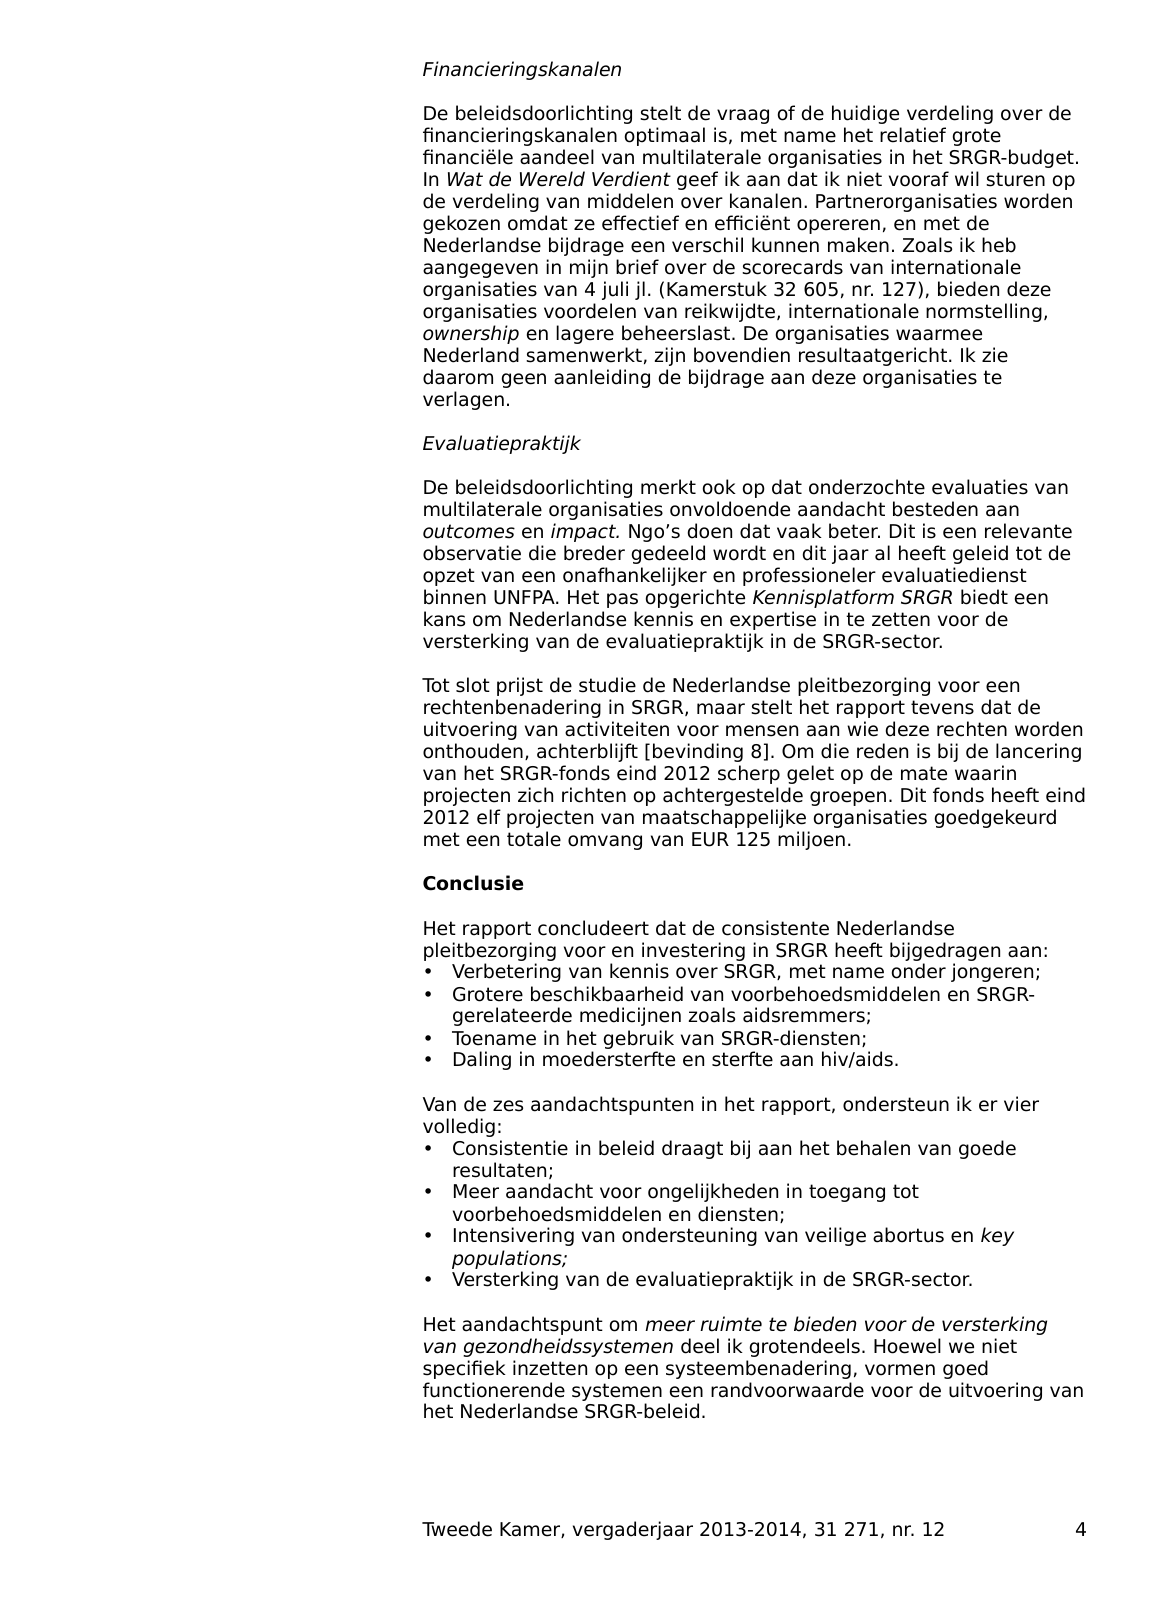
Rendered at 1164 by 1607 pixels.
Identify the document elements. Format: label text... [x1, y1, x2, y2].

subtitle Evaluatiepraktijk [422, 433, 1087, 455]
text • Intensivering van ondersteuning van veilige abortus en key populations; [422, 1225, 1087, 1269]
text Van de zes aandachtspunten in het rapport, ondersteun ik er vier volledig: [422, 1093, 1087, 1137]
subtitle Financieringskanalen [422, 59, 1087, 81]
text De beleidsdoorlichting stelt de vraag of de huidige verdeling over de financieringskanalen optimaal is, met name het relatief grote financiële aandeel van multilaterale organisaties in het SRGR-budget. In Wat de Wereld Verdient geef ik aan dat ik niet vooraf wil sturen op de verdeling van middelen over kanalen. Partnerorganisaties worden gekozen omdat ze effectief en efficiënt opereren, en met de Nederlandse bijdrage een verschil kunnen maken. Zoals ik heb aangegeven in mijn brief over de scorecards van internationale organisaties van 4 juli jl. (Kamerstuk 32 605, nr. 127), bieden deze organisaties voordelen van reikwijdte, internationale normstelling, ownership en lagere beheerslast. De organisaties waarmee Nederland samenwerkt, zijn bovendien resultaatgericht. Ik zie daarom geen aanleiding de bijdrage aan deze organisaties te verlagen. [422, 103, 1087, 411]
text • Meer aandacht voor ongelijkheden in toegang tot voorbehoedsmiddelen en diensten; [422, 1181, 1087, 1225]
text Tot slot prijst de studie de Nederlandse pleitbezorging voor een rechtenbenadering in SRGR, maar stelt het rapport tevens dat de uitvoering van activiteiten voor mensen aan wie deze rechten worden onthouden, achterblijft [bevinding 8]. Om die reden is bij de lancering van het SRGR-fonds eind 2012 scherp gelet op de mate waarin projecten zich richten op achtergestelde groepen. Dit fonds heeft eind 2012 elf projecten van maatschappelijke organisaties goedgekeurd met een totale omvang van EUR 125 miljoen. [422, 675, 1087, 851]
text • Versterking van de evaluatiepraktijk in de SRGR-sector. [422, 1269, 1087, 1291]
text • Toename in het gebruik van SRGR-diensten; [422, 1027, 1087, 1049]
text • Daling in moedersterfte en sterfte aan hiv/aids. [422, 1049, 1087, 1071]
text • Verbetering van kennis over SRGR, met name onder jongeren; [422, 961, 1087, 983]
text De beleidsdoorlichting merkt ook op dat onderzochte evaluaties van multilaterale organisaties onvoldoende aandacht besteden aan outcomes en impact. Ngo’s doen dat vaak beter. Dit is een relevante observatie die breder gedeeld wordt en dit jaar al heeft geleid tot de opzet van een onafhankelijker en professioneler evaluatiedienst binnen UNFPA. Het pas opgerichte Kennisplatform SRGR biedt een kans om Nederlandse kennis en expertise in te zetten voor de versterking van de evaluatiepraktijk in de SRGR-sector. [422, 477, 1087, 653]
text Het rapport concludeert dat de consistente Nederlandse pleitbezorging voor en investering in SRGR heeft bijgedragen aan: [422, 917, 1087, 961]
text • Consistentie in beleid draagt bij aan het behalen van goede resultaten; [422, 1137, 1087, 1181]
text • Grotere beschikbaarheid van voorbehoedsmiddelen en SRGR-gerelateerde medicijnen zoals aidsremmers; [422, 983, 1087, 1027]
subtitle Conclusie [422, 873, 1087, 895]
text Het aandachtspunt om meer ruimte te bieden voor de versterking van gezondheidssystemen deel ik grotendeels. Hoewel we niet specifiek inzetten op een systeembenadering, vormen goed functionerende systemen een randvoorwaarde voor de uitvoering van het Nederlandse SRGR-beleid. [422, 1313, 1087, 1423]
